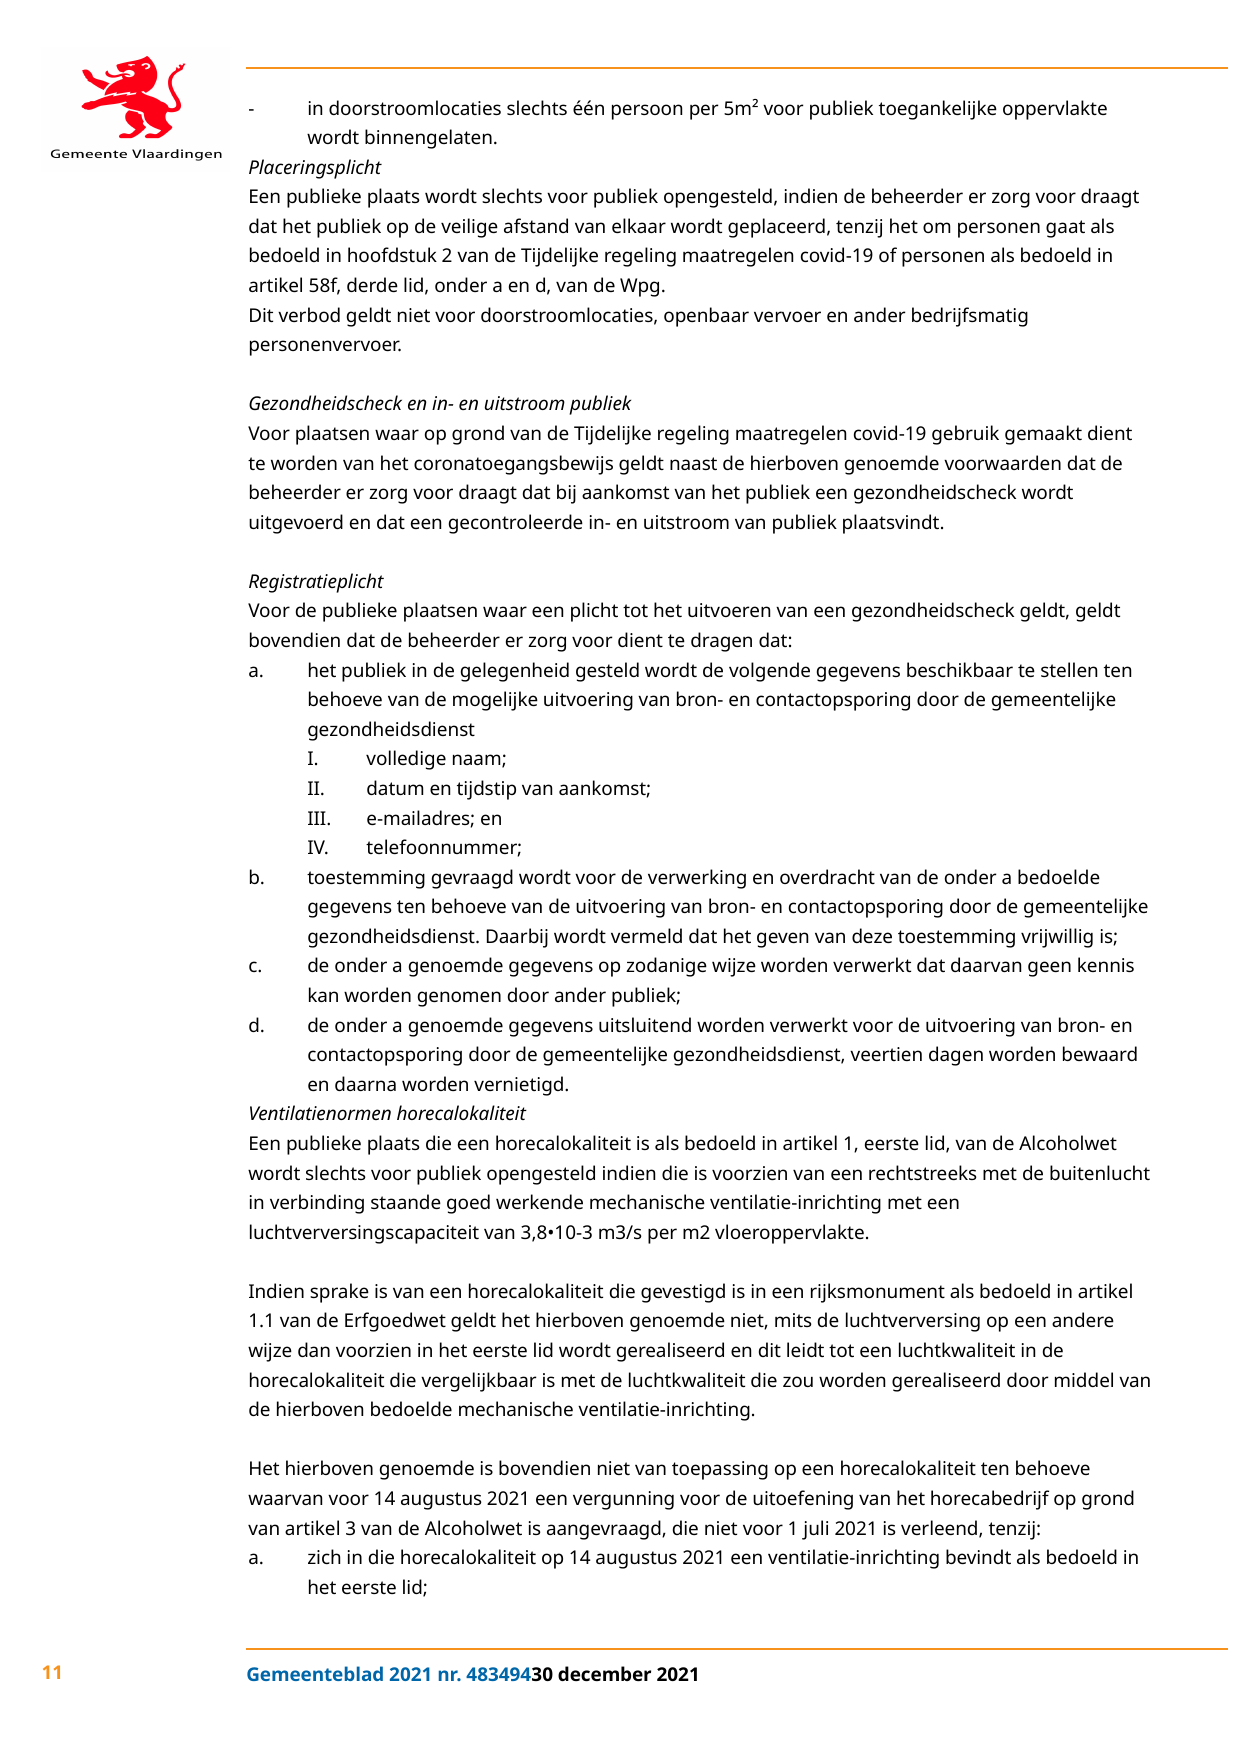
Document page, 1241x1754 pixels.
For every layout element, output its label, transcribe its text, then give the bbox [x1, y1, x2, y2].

text Een publieke plaats wordt slechts voor publiek opengesteld, indien de beheerder er zorg voor draagt dat het publiek op de veilige afstand van elkaar wordt geplaceerd, tenzij het om personen gaat als bedoeld in hoofdstuk 2 van de Tijdelijke regeling maatregelen covid-19 of personen als bedoeld in artikel 58f, derde lid, onder a en d, van de Wpg. [248, 183, 1152, 298]
list datum en tijdstip van aankomst; [307, 775, 1152, 801]
text Dit verbod geldt niet voor doorstroomlocaties, openbaar vervoer en ander bedrijfsmatig personenvervoer. [248, 302, 1152, 357]
list de onder a genoemde gegevens op zodanige wijze worden verwerkt dat daarvan geen kennis kan worden genomen door ander publiek; [248, 953, 1152, 1008]
text Een publieke plaats die een horecalokaliteit is als bedoeld in artikel 1, eerste lid, van de Alcoholwet wordt slechts voor publiek opengesteld indien die is voorzien van een rechtstreeks met de buitenlucht in verbinding staande goed werkende mechanische ventilatie-inrichting met een luchtverversingscapaciteit van 3,8•10-3 m3/s per m2 vloeroppervlakte. [248, 1130, 1152, 1245]
list volledige naam; [307, 746, 1152, 771]
list de onder a genoemde gegevens uitsluitend worden verwerkt voor de uitvoering van bron- en contactopsporing door de gemeentelijke gezondheidsdienst, veertien dagen worden bewaard en daarna worden vernietigd. [248, 1012, 1152, 1097]
text Voor plaatsen waar op grond van de Tijdelijke regeling maatregelen covid-19 gebruik gemaakt dient te worden van het coronatoegangsbewijs geldt naast de hierboven genoemde voorwaarden dat de beheerder er zorg voor draagt dat bij aankomst van het publiek een gezondheidscheck wordt uitgevoerd en dat een gecontroleerde in- en uitstroom van publiek plaatsvindt. [248, 420, 1152, 535]
text Placeringsplicht [248, 154, 1152, 180]
picture [41, 47, 231, 172]
text Ventilatienormen horecalokaliteit [248, 1101, 1152, 1126]
text Voor de publieke plaatsen waar een plicht tot het uitvoeren van een gezondheidscheck geldt, geldt bovendien dat de beheerder er zorg voor dient te dragen dat: [248, 598, 1152, 653]
list telefoonnummer; [307, 834, 1152, 860]
text Registratieplicht [248, 568, 1152, 594]
text Indien sprake is van een horecalokaliteit die gevestigd is in een rijksmonument als bedoeld in artikel 1.1 van de Erfgoedwet geldt het hierboven genoemde niet, mits de luchtverversing op een andere wijze dan voorzien in het eerste lid wordt gerealiseerd en dit leidt tot een luchtkwaliteit in de horecalokaliteit die vergelijkbaar is met de luchtkwaliteit die zou worden gerealiseerd door middel van de hierboven bedoelde mechanische ventilatie-inrichting. [248, 1278, 1152, 1422]
text Gezondheidscheck en in- en uitstroom publiek [248, 391, 1152, 416]
list toestemming gevraagd wordt voor de verwerking en overdracht van de onder a bedoelde gegevens ten behoeve van de uitvoering van bron- en contactopsporing door de gemeentelijke gezondheidsdienst. Daarbij wordt vermeld dat het geven van deze toestemming vrijwillig is; [248, 864, 1152, 949]
list zich in die horecalokaliteit op 14 augustus 2021 een ventilatie-inrichting bevindt als bedoeld in het eerste lid; [248, 1544, 1152, 1600]
list in doorstroomlocaties slechts één persoon per 5m² voor publiek toegankelijke oppervlakte wordt binnengelaten. [248, 95, 1152, 150]
text Het hierboven genoemde is bovendien niet van toepassing op een horecalokaliteit ten behoeve waarvan voor 14 augustus 2021 een vergunning voor de uitoefening van het horecabedrijf op grond van artikel 3 van de Alcoholwet is aangevraagd, die niet voor 1 juli 2021 is verleend, tenzij: [248, 1456, 1152, 1541]
list e-mailadres; en [307, 805, 1152, 831]
list het publiek in de gelegenheid gesteld wordt de volgende gegevens beschikbaar te stellen ten behoeve van de mogelijke uitvoering van bron- en contactopsporing door de gemeentelijke gezondheidsdienst [248, 657, 1152, 742]
